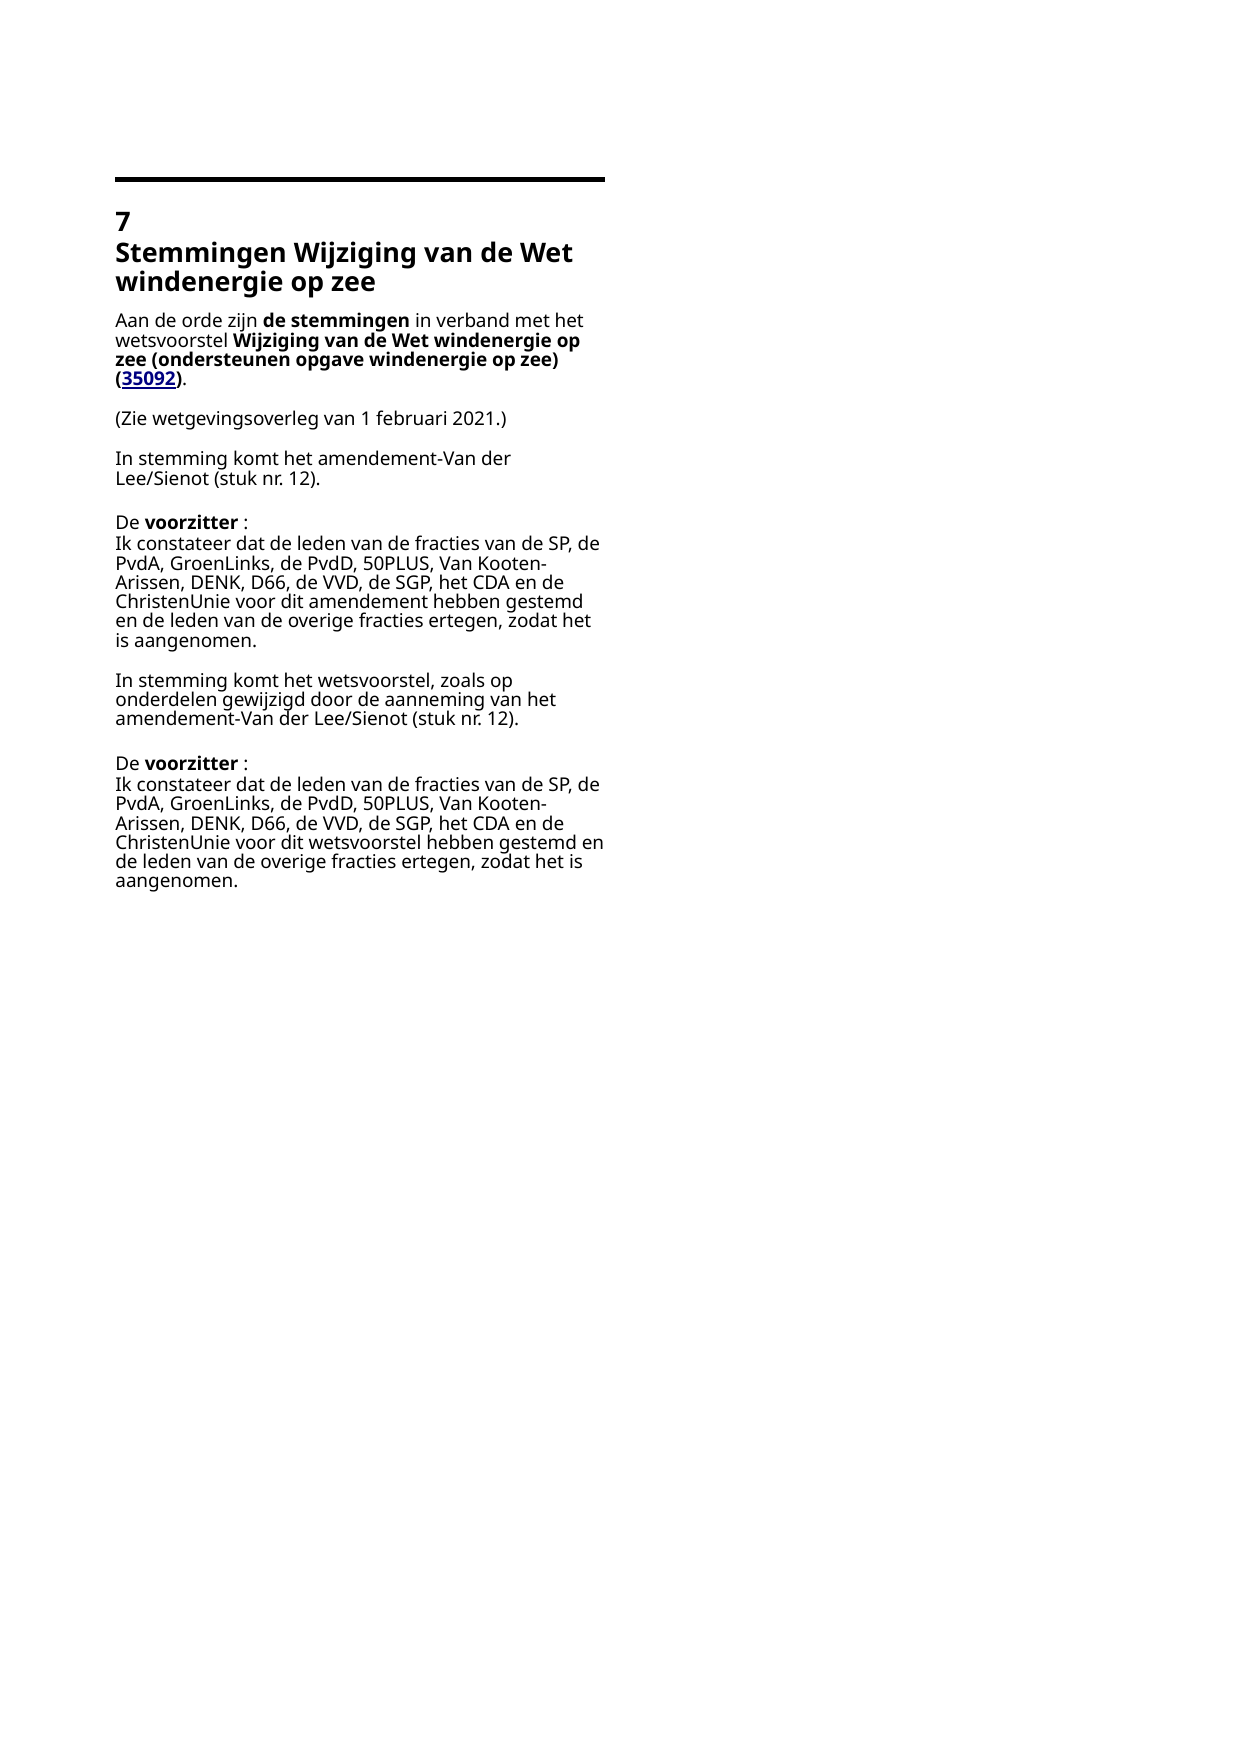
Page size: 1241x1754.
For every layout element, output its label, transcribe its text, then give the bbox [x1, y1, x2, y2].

text De voorzitter : [115, 750, 605, 776]
text De voorzitter : [115, 509, 605, 535]
text Ik constateer dat de leden van de fracties van de SP, de PvdA, GroenLinks, de PvdD, 50PLUS, Van Kooten-Arissen, DENK, D66, de VVD, de SGP, het CDA en de ChristenUnie voor dit wetsvoorstel hebben gestemd en de leden van de overige fracties ertegen, zodat het is aangenomen. [115, 776, 605, 892]
text 7 [115, 203, 605, 239]
text Aan de orde zijn de stemmingen in verband met het wetsvoorstel Wijziging van de Wet windenergie op zee (ondersteunen opgave windenergie op zee) (35092). [115, 312, 605, 389]
text Ik constateer dat de leden van de fracties van de SP, de PvdA, GroenLinks, de PvdD, 50PLUS, Van Kooten-Arissen, DENK, D66, de VVD, de SGP, het CDA en de ChristenUnie voor dit amendement hebben gestemd en de leden van de overige fracties ertegen, zodat het is aangenomen. [115, 535, 605, 651]
text In stemming komt het wetsvoorstel, zoals op onderdelen gewijzigd door de aanneming van het amendement-Van der Lee/Sienot (stuk nr. 12). [115, 672, 605, 729]
text Stemmingen Wijziging van de Wet windenergie op zee [115, 239, 605, 312]
text (Zie wetgevingsoverleg van 1 februari 2021.) [115, 410, 605, 429]
text In stemming komt het amendement-Van der Lee/Sienot (stuk nr. 12). [115, 450, 605, 489]
